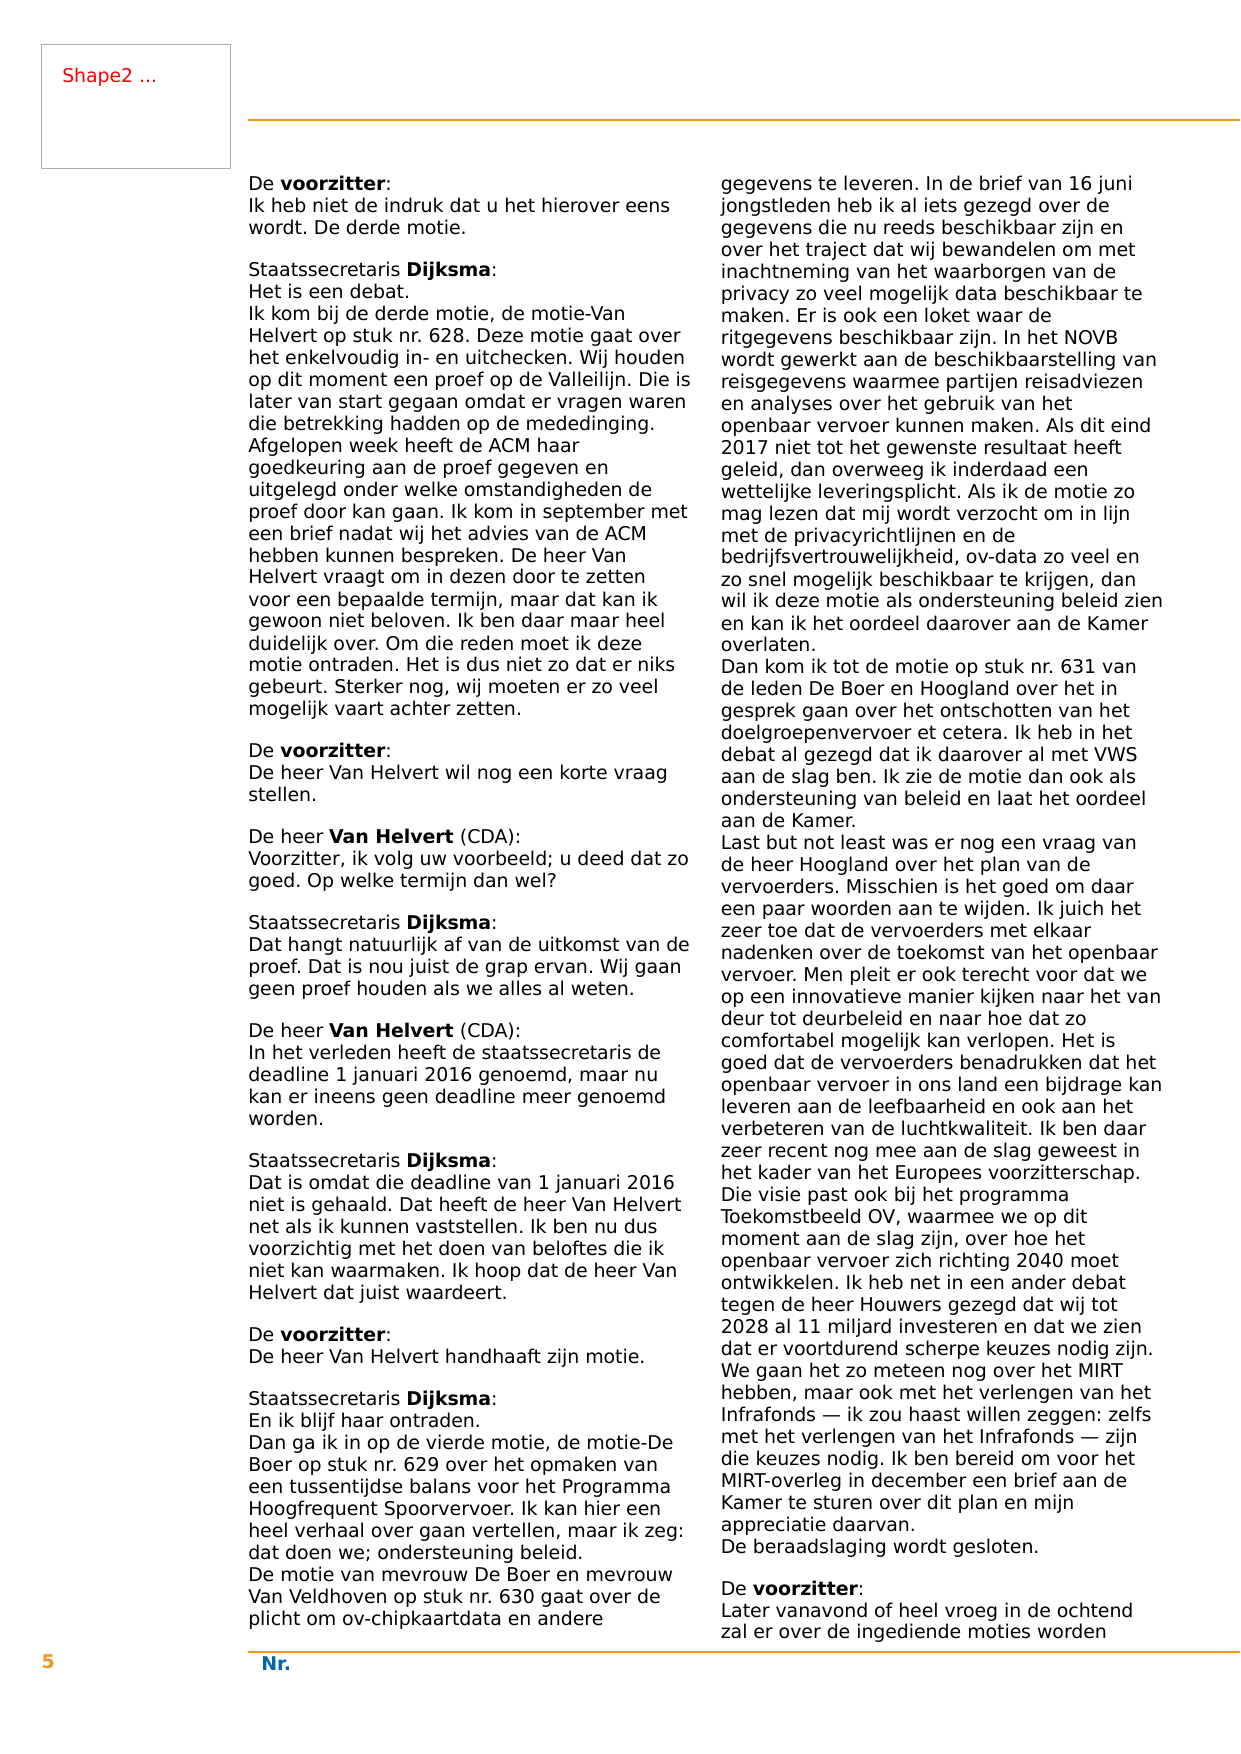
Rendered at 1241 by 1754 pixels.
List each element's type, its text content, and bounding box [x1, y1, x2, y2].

text Later vanavond of heel vroeg in de ochtend zal er over de ingediende moties worden [721, 1599, 1163, 1643]
text De heer Van Helvert handhaaft zijn motie. [248, 1346, 691, 1368]
text Staatssecretaris Dijksma: [248, 1388, 691, 1410]
text De heer Van Helvert wil nog een korte vraag stellen. [248, 762, 691, 806]
text Dan kom ik tot de motie op stuk nr. 631 van de leden De Boer en Hoogland over het in gesprek gaan over het ontschotten van het doelgroepenvervoer et cetera. Ik heb in het debat al gezegd dat ik daarover al met VWS aan de slag ben. Ik zie de motie dan ook als ondersteuning van beleid en laat het oordeel aan de Kamer. [721, 656, 1163, 832]
text De motie van mevrouw De Boer en mevrouw Van Veldhoven op stuk nr. 630 gaat over de plicht om ov-chipkaartdata en andere [248, 1564, 691, 1629]
text gegevens te leveren. In de brief van 16 juni jongstleden heb ik al iets gezegd over de gegevens die nu reeds beschikbaar zijn en over het traject dat wij bewandelen om met inachtneming van het waarborgen van de privacy zo veel mogelijk data beschikbaar te maken. Er is ook een loket waar de ritgegevens beschikbaar zijn. In het NOVB wordt gewerkt aan de beschikbaarstelling van reisgegevens waarmee partijen reisadviezen en analyses over het gebruik van het openbaar vervoer kunnen maken. Als dit eind 2017 niet tot het gewenste resultaat heeft geleid, dan overweeg ik inderdaad een wettelijke leveringsplicht. Als ik de motie zo mag lezen dat mij wordt verzocht om in lijn met de privacyrichtlijnen en de bedrijfsvertrouwelijkheid, ov-data zo veel en zo snel mogelijk beschikbaar te krijgen, dan wil ik deze motie als ondersteuning beleid zien en kan ik het oordeel daarover aan de Kamer overlaten. [721, 173, 1163, 656]
text Ik kom bij de derde motie, de motie-Van Helvert op stuk nr. 628. Deze motie gaat over het enkelvoudig in- en uitchecken. Wij houden op dit moment een proef op de Valleilijn. Die is later van start gegaan omdat er vragen waren die betrekking hadden op de mededinging. Afgelopen week heeft de ACM haar goedkeuring aan de proef gegeven en uitgelegd onder welke omstandigheden de proef door kan gaan. Ik kom in september met een brief nadat wij het advies van de ACM hebben kunnen bespreken. De heer Van Helvert vraagt om in dezen door te zetten voor een bepaalde termijn, maar dat kan ik gewoon niet beloven. Ik ben daar maar heel duidelijk over. Om die reden moet ik deze motie ontraden. Het is dus niet zo dat er niks gebeurt. Sterker nog, wij moeten er zo veel mogelijk vaart achter zetten. [248, 303, 691, 720]
text Staatssecretaris Dijksma: [248, 259, 691, 281]
text Voorzitter, ik volg uw voorbeeld; u deed dat zo goed. Op welke termijn dan wel? [248, 848, 691, 892]
text De voorzitter: [248, 740, 691, 762]
text De heer Van Helvert (CDA): [248, 1020, 691, 1042]
text De heer Van Helvert (CDA): [248, 826, 691, 848]
text In het verleden heeft de staatssecretaris de deadline 1 januari 2016 genoemd, maar nu kan er ineens geen deadline meer genoemd worden. [248, 1042, 691, 1130]
text Dat hangt natuurlijk af van de uitkomst van de proef. Dat is nou juist de grap ervan. Wij gaan geen proef houden als we alles al weten. [248, 934, 691, 1000]
text Ik heb niet de indruk dat u het hierover eens wordt. De derde motie. [248, 195, 691, 239]
text Staatssecretaris Dijksma: [248, 912, 691, 934]
text Dan ga ik in op de vierde motie, de motie-De Boer op stuk nr. 629 over het opmaken van een tussentijdse balans voor het Programma Hoogfrequent Spoorvervoer. Ik kan hier een heel verhaal over gaan vertellen, maar ik zeg: dat doen we; ondersteuning beleid. [248, 1432, 691, 1564]
text Last but not least was er nog een vraag van de heer Hoogland over het plan van de vervoerders. Misschien is het goed om daar een paar woorden aan te wijden. Ik juich het zeer toe dat de vervoerders met elkaar nadenken over de toekomst van het openbaar vervoer. Men pleit er ook terecht voor dat we op een innovatieve manier kijken naar het van deur tot deurbeleid en naar hoe dat zo comfortabel mogelijk kan verlopen. Het is goed dat de vervoerders benadrukken dat het openbaar vervoer in ons land een bijdrage kan leveren aan de leefbaarheid en ook aan het verbeteren van de luchtkwaliteit. Ik ben daar zeer recent nog mee aan de slag geweest in het kader van het Europees voorzitterschap. Die visie past ook bij het programma Toekomstbeeld OV, waarmee we op dit moment aan de slag zijn, over hoe het openbaar vervoer zich richting 2040 moet ontwikkelen. Ik heb net in een ander debat tegen de heer Houwers gezegd dat wij tot 2028 al 11 miljard investeren en dat we zien dat er voortdurend scherpe keuzes nodig zijn. We gaan het zo meteen nog over het MIRT hebben, maar ook met het verlengen van het Infrafonds — ik zou haast willen zeggen: zelfs met het verlengen van het Infrafonds — zijn die keuzes nodig. Ik ben bereid om voor het MIRT-overleg in december een brief aan de Kamer te sturen over dit plan en mijn appreciatie daarvan. [721, 832, 1163, 1536]
text Het is een debat. [248, 281, 691, 303]
text Dat is omdat die deadline van 1 januari 2016 niet is gehaald. Dat heeft de heer Van Helvert net als ik kunnen vaststellen. Ik ben nu dus voorzichtig met het doen van beloftes die ik niet kan waarmaken. Ik hoop dat de heer Van Helvert dat juist waardeert. [248, 1172, 691, 1304]
text En ik blijf haar ontraden. [248, 1410, 691, 1432]
text De beraadslaging wordt gesloten. [721, 1536, 1163, 1557]
text De voorzitter: [248, 173, 691, 195]
text Staatssecretaris Dijksma: [248, 1150, 691, 1172]
text De voorzitter: [248, 1324, 691, 1346]
text De voorzitter: [721, 1577, 1163, 1599]
